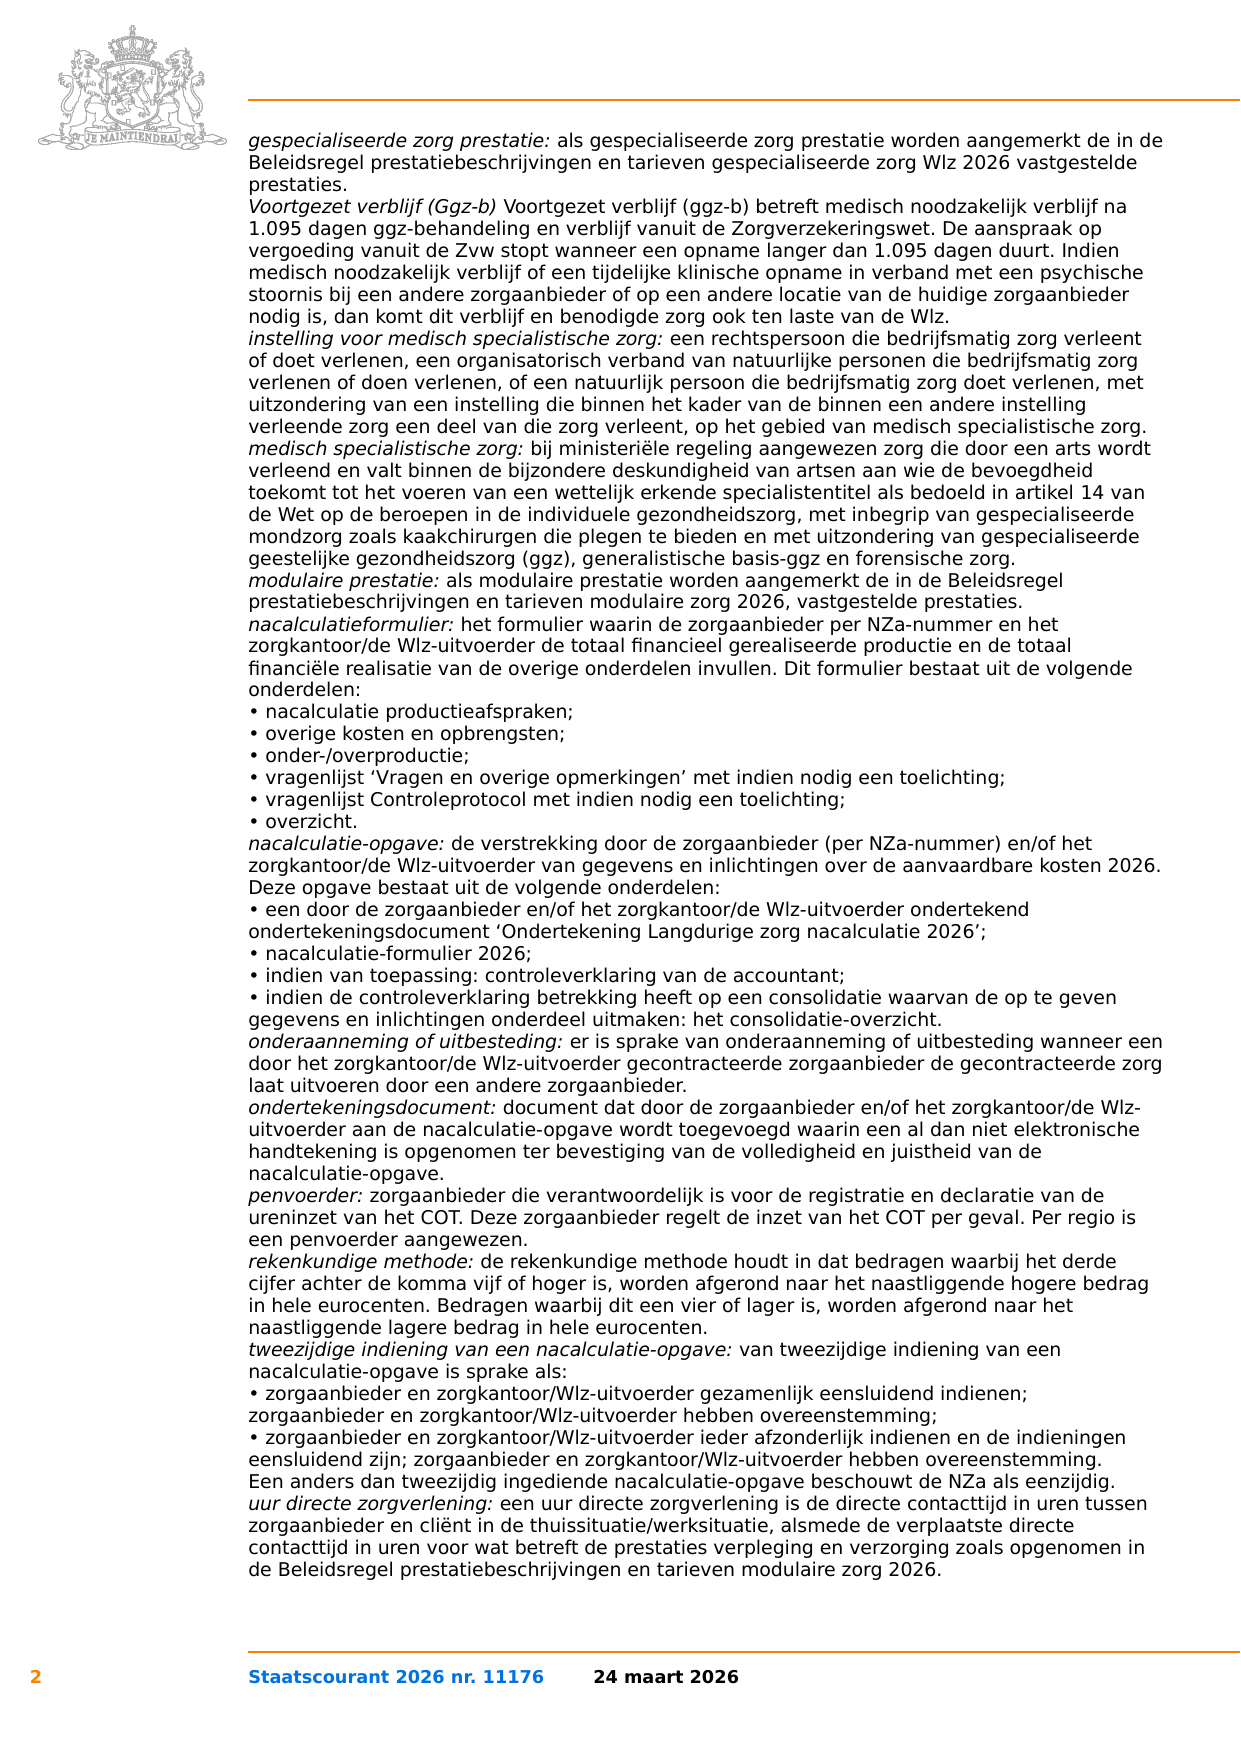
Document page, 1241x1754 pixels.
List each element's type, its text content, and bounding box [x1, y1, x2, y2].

text Voortgezet verblijf (Ggz-b) Voortgezet verblijf (ggz-b) betreft medisch noodzakelijk verblijf na 1.095 dagen ggz-behandeling en verblijf vanuit de Zorgverzekeringswet. De aanspraak op vergoeding vanuit de Zvw stopt wanneer een opname langer dan 1.095 dagen duurt. Indien medisch noodzakelijk verblijf of een tijdelijke klinische opname in verband met een psychische stoornis bij een andere zorgaanbieder of op een andere locatie van de huidige zorgaanbieder nodig is, dan komt dit verblijf en benodigde zorg ook ten laste van de Wlz. [248, 196, 1163, 328]
text • nacalculatie productieafspraken; [248, 701, 1163, 723]
text • zorgaanbieder en zorgkantoor/Wlz-uitvoerder gezamenlijk eensluidend indienen; zorgaanbieder en zorgkantoor/Wlz-uitvoerder hebben overeenstemming; [248, 1383, 1163, 1427]
text tweezijdige indiening van een nacalculatie-opgave: van tweezijdige indiening van een nacalculatie-opgave is sprake als: [248, 1339, 1163, 1383]
text • indien van toepassing: controleverklaring van de accountant; [248, 965, 1163, 987]
picture [38, 25, 227, 150]
text Een anders dan tweezijdig ingediende nacalculatie-opgave beschouwt de NZa als eenzijdig. [248, 1471, 1163, 1493]
text penvoerder: zorgaanbieder die verantwoordelijk is voor de registratie en declaratie van de ureninzet van het COT. Deze zorgaanbieder regelt de inzet van het COT per geval. Per regio is een penvoerder aangewezen. [248, 1185, 1163, 1251]
text • overige kosten en opbrengsten; [248, 723, 1163, 745]
text onderaanneming of uitbesteding: er is sprake van onderaanneming of uitbesteding wanneer een door het zorgkantoor/de Wlz-uitvoerder gecontracteerde zorgaanbieder de gecontracteerde zorg laat uitvoeren door een andere zorgaanbieder. [248, 1031, 1163, 1097]
text • een door de zorgaanbieder en/of het zorgkantoor/de Wlz-uitvoerder ondertekend ondertekeningsdocument ‘Ondertekening Langdurige zorg nacalculatie 2026’; [248, 899, 1163, 943]
text modulaire prestatie: als modulaire prestatie worden aangemerkt de in de Beleidsregel prestatiebeschrijvingen en tarieven modulaire zorg 2026, vastgestelde prestaties. [248, 569, 1163, 613]
text instelling voor medisch specialistische zorg: een rechtspersoon die bedrijfsmatig zorg verleent of doet verlenen, een organisatorisch verband van natuurlijke personen die bedrijfsmatig zorg verlenen of doen verlenen, of een natuurlijk persoon die bedrijfsmatig zorg doet verlenen, met uitzondering van een instelling die binnen het kader van de binnen een andere instelling verleende zorg een deel van die zorg verleent, op het gebied van medisch specialistische zorg. [248, 328, 1163, 438]
text • nacalculatie-formulier 2026; [248, 943, 1163, 965]
text gespecialiseerde zorg prestatie: als gespecialiseerde zorg prestatie worden aangemerkt de in de Beleidsregel prestatiebeschrijvingen en tarieven gespecialiseerde zorg Wlz 2026 vastgestelde prestaties. [248, 130, 1163, 196]
text nacalculatie-opgave: de verstrekking door de zorgaanbieder (per NZa-nummer) en/of het zorgkantoor/de Wlz-uitvoerder van gegevens en inlichtingen over de aanvaardbare kosten 2026. Deze opgave bestaat uit de volgende onderdelen: [248, 833, 1163, 899]
text • zorgaanbieder en zorgkantoor/Wlz-uitvoerder ieder afzonderlijk indienen en de indieningen eensluidend zijn; zorgaanbieder en zorgkantoor/Wlz-uitvoerder hebben overeenstemming. [248, 1427, 1163, 1471]
text • overzicht. [248, 811, 1163, 833]
text • indien de controleverklaring betrekking heeft op een consolidatie waarvan de op te geven gegevens en inlichtingen onderdeel uitmaken: het consolidatie-overzicht. [248, 987, 1163, 1031]
text nacalculatieformulier: het formulier waarin de zorgaanbieder per NZa-nummer en het zorgkantoor/de Wlz-uitvoerder de totaal financieel gerealiseerde productie en de totaal financiële realisatie van de overige onderdelen invullen. Dit formulier bestaat uit de volgende onderdelen: [248, 613, 1163, 701]
text rekenkundige methode: de rekenkundige methode houdt in dat bedragen waarbij het derde cijfer achter de komma vijf of hoger is, worden afgerond naar het naastliggende hogere bedrag in hele eurocenten. Bedragen waarbij dit een vier of lager is, worden afgerond naar het naastliggende lagere bedrag in hele eurocenten. [248, 1251, 1163, 1339]
text • onder-/overproductie; [248, 745, 1163, 767]
text • vragenlijst Controleprotocol met indien nodig een toelichting; [248, 789, 1163, 811]
text medisch specialistische zorg: bij ministeriële regeling aangewezen zorg die door een arts wordt verleend en valt binnen de bijzondere deskundigheid van artsen aan wie de bevoegdheid toekomt tot het voeren van een wettelijk erkende specialistentitel als bedoeld in artikel 14 van de Wet op de beroepen in de individuele gezondheidszorg, met inbegrip van gespecialiseerde mondzorg zoals kaakchirurgen die plegen te bieden en met uitzondering van gespecialiseerde geestelijke gezondheidszorg (ggz), generalistische basis-ggz en forensische zorg. [248, 438, 1163, 569]
text ondertekeningsdocument: document dat door de zorgaanbieder en/of het zorgkantoor/de Wlz-uitvoerder aan de nacalculatie-opgave wordt toegevoegd waarin een al dan niet elektronische handtekening is opgenomen ter bevestiging van de volledigheid en juistheid van de nacalculatie-opgave. [248, 1097, 1163, 1185]
text uur directe zorgverlening: een uur directe zorgverlening is de directe contacttijd in uren tussen zorgaanbieder en cliënt in de thuissituatie/werksituatie, alsmede de verplaatste directe contacttijd in uren voor wat betreft de prestaties verpleging en verzorging zoals opgenomen in de Beleidsregel prestatiebeschrijvingen en tarieven modulaire zorg 2026. [248, 1493, 1163, 1581]
text • vragenlijst ‘Vragen en overige opmerkingen’ met indien nodig een toelichting; [248, 767, 1163, 789]
